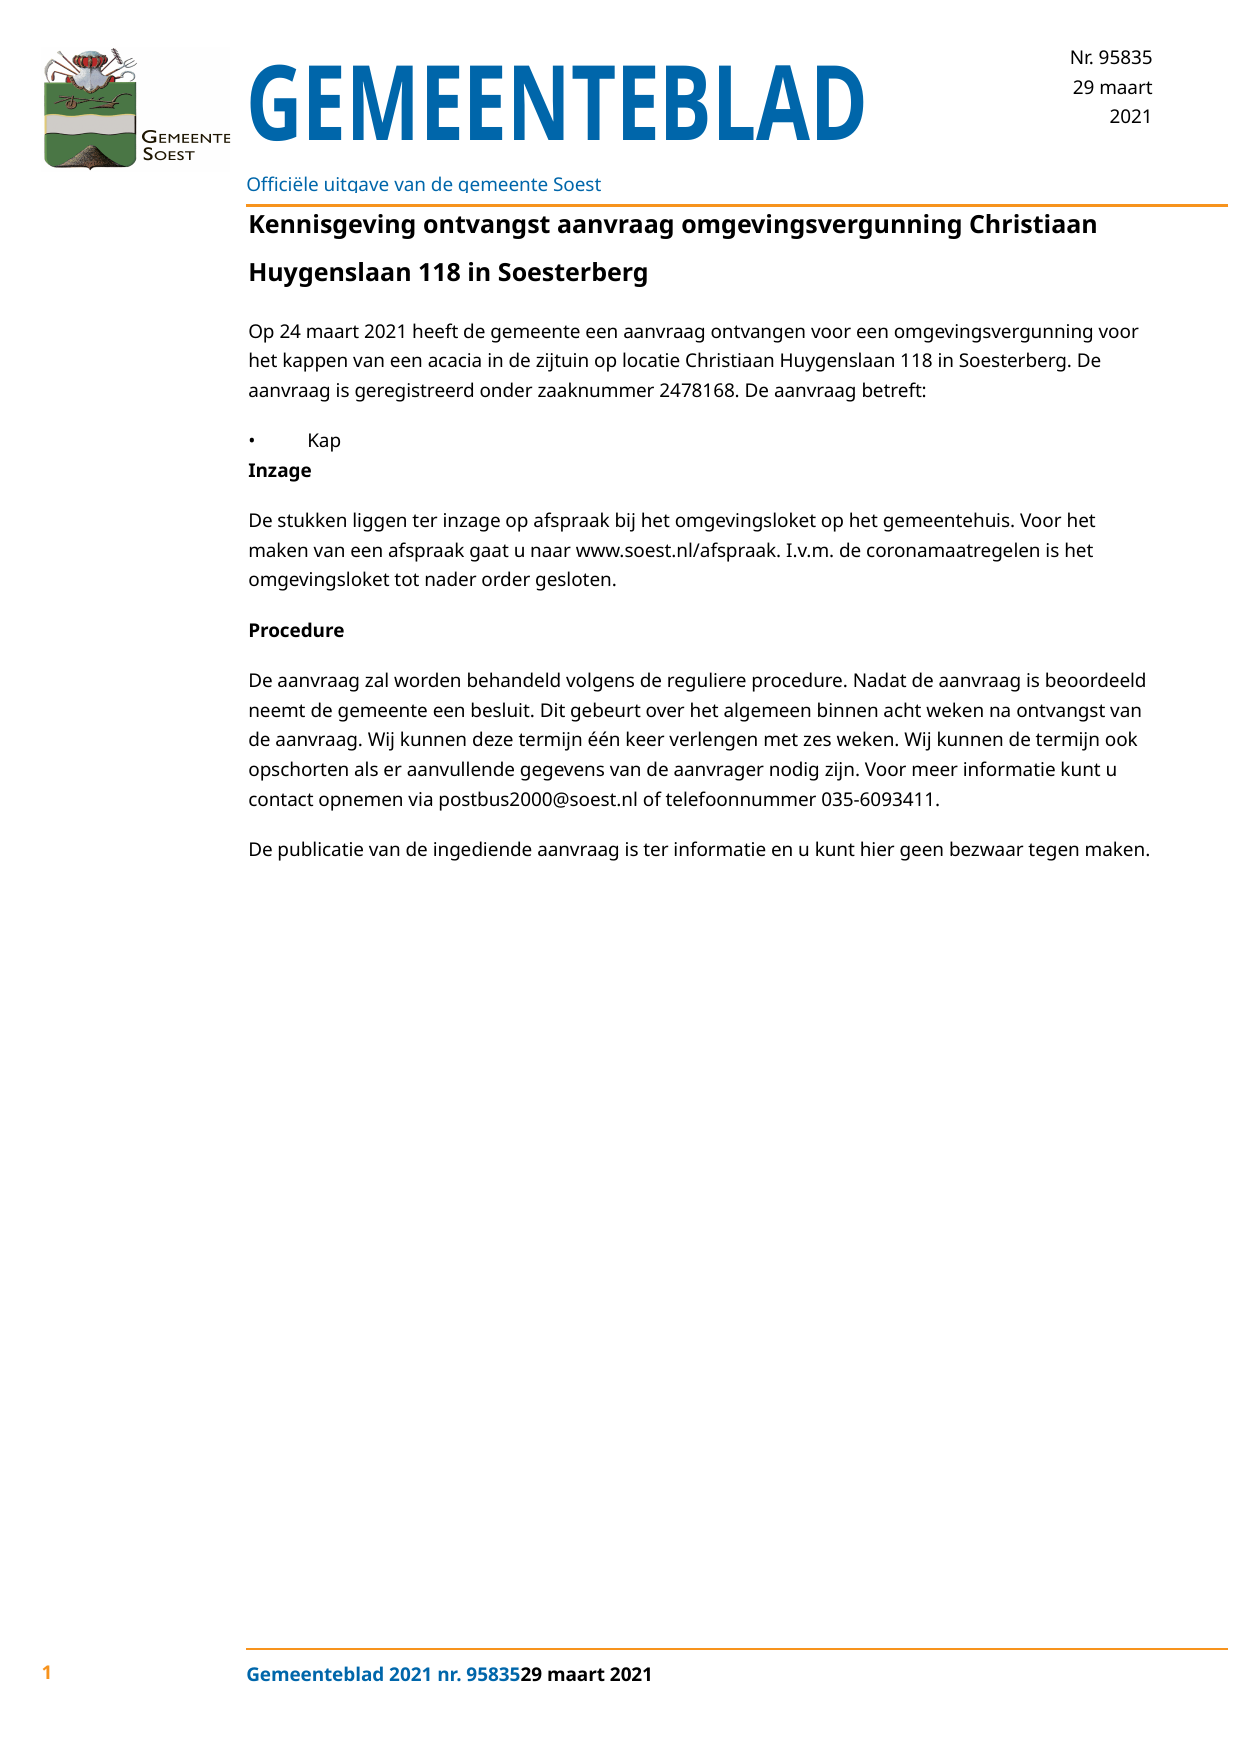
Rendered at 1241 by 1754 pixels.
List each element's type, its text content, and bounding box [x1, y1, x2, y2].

text De aanvraag zal worden behandeld volgens de reguliere procedure. Nadat de aanvraag is beoordeeld neemt de gemeente een besluit. Dit gebeurt over het algemeen binnen acht weken na ontvangst van de aanvraag. Wij kunnen deze termijn één keer verlengen met zes weken. Wij kunnen de termijn ook opschorten als er aanvullende gegevens van de aanvrager nodig zijn. Voor meer informatie kunt u contact opnemen via postbus2000@soest.nl of telefoonnummer 035-6093411. [248, 667, 1152, 812]
list Kap [248, 427, 1152, 453]
text Inzage [248, 457, 1152, 483]
text De publicatie van de ingediende aanvraag is ter informatie en u kunt hier geen bezwaar tegen maken. [248, 836, 1152, 862]
text De stukken liggen ter inzage op afspraak bij het omgevingsloket op het gemeentehuis. Voor het maken van een afspraak gaat u naar www.soest.nl/afspraak. I.v.m. de coronamaatregelen is het omgevingsloket tot nader order gesloten. [248, 507, 1152, 592]
picture [41, 47, 231, 172]
text Kennisgeving ontvangst aanvraag omgevingsvergunning Christiaan Huygenslaan 118 in Soesterberg [248, 207, 1152, 288]
text Op 24 maart 2021 heeft de gemeente een aanvraag ontvangen voor een omgevingsvergunning voor het kappen van een acacia in de zijtuin op locatie Christiaan Huygenslaan 118 in Soesterberg. De aanvraag is geregistreerd onder zaaknummer 2478168. De aanvraag betreft: [248, 318, 1152, 403]
text Procedure [248, 617, 1152, 643]
